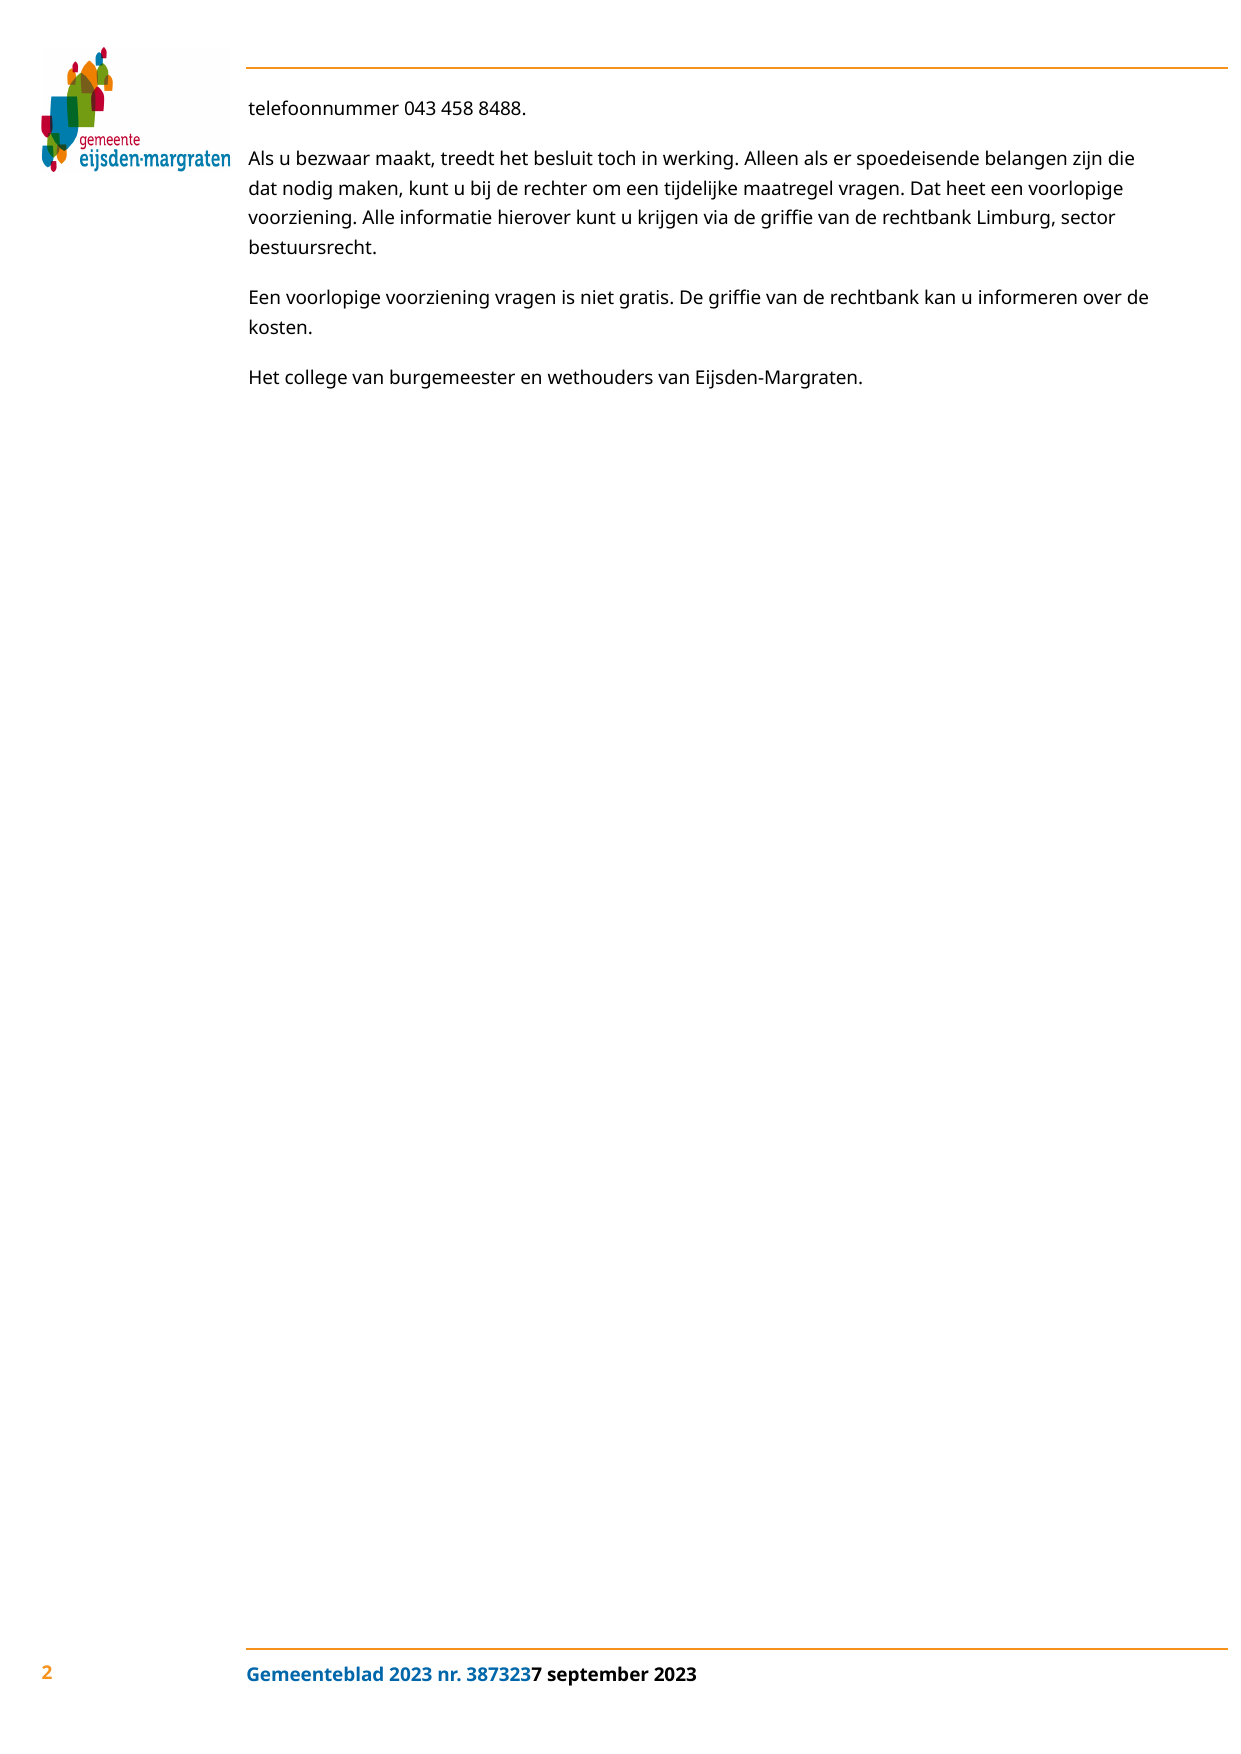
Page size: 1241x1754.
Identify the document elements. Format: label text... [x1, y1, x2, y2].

text Als u bezwaar maakt, treedt het besluit toch in werking. Alleen als er spoedeisende belangen zijn die dat nodig maken, kunt u bij de rechter om een tijdelijke maatregel vragen. Dat heet een voorlopige voorziening. Alle informatie hierover kunt u krijgen via de griffie van de rechtbank Limburg, sector bestuursrecht. [248, 145, 1152, 260]
text Een voorlopige voorziening vragen is niet gratis. De griffie van de rechtbank kan u informeren over de kosten. [248, 284, 1152, 340]
picture [41, 47, 231, 172]
text Het college van burgemeester en wethouders van Eijsden-Margraten. [248, 364, 1152, 390]
text telefoonnummer 043 458 8488. [248, 95, 1152, 121]
